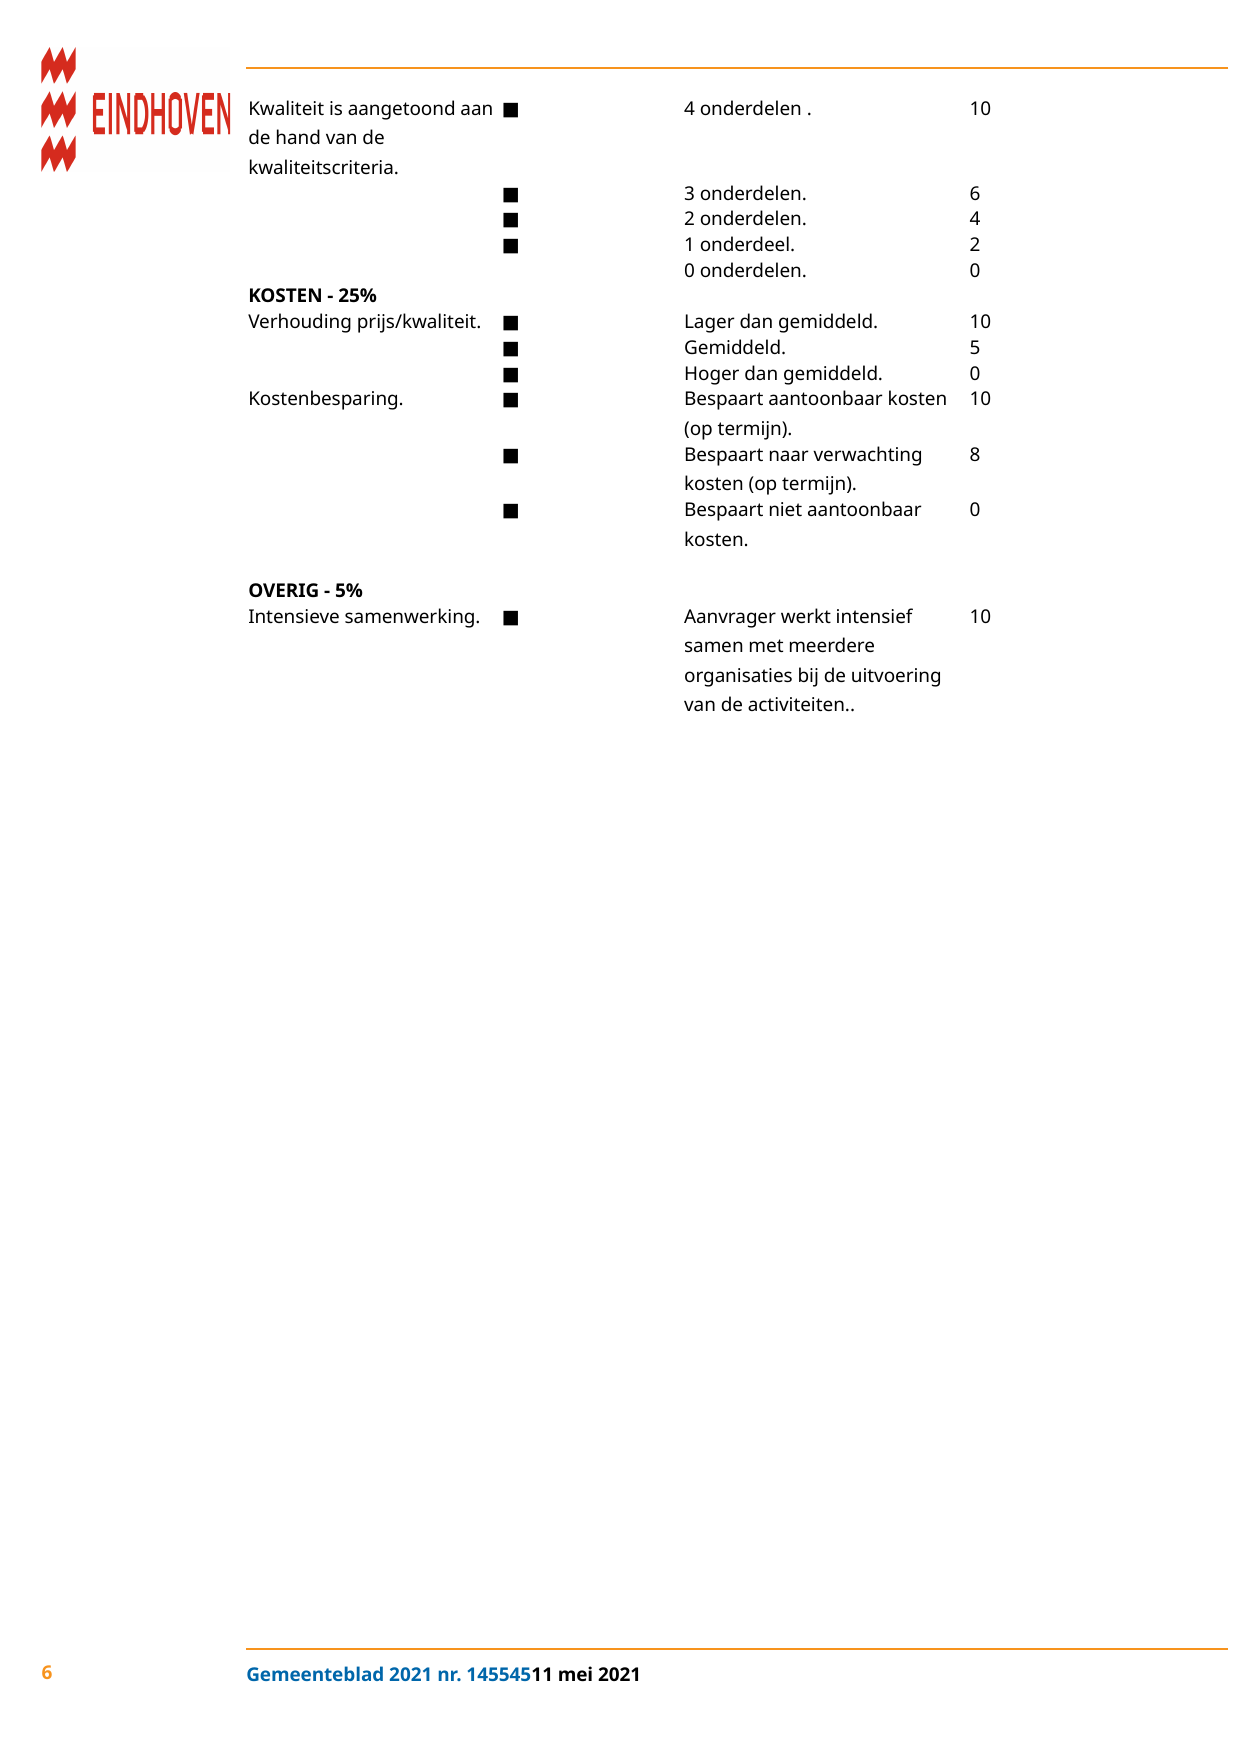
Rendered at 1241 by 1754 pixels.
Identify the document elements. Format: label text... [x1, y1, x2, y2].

table_cell 1 onderdeel. [684, 231, 969, 257]
table_cell [248, 231, 502, 257]
table_cell 10 [969, 95, 1152, 180]
table_cell [969, 551, 1152, 577]
table_cell ■ [502, 386, 684, 441]
table_cell 4 onderdelen . [684, 95, 969, 180]
table_cell ■ [502, 231, 684, 257]
table_cell 0 [969, 496, 1152, 551]
table_cell 6 [969, 180, 1152, 205]
table_cell [248, 334, 502, 360]
table_cell [684, 551, 969, 577]
table_cell [248, 441, 502, 496]
table_cell [248, 205, 502, 231]
table_cell 3 onderdelen. [684, 180, 969, 205]
table_cell [248, 360, 502, 386]
table_cell OVERIG - 5% [248, 577, 1152, 603]
table_cell ■ [502, 205, 684, 231]
table_cell 2 onderdelen. [684, 205, 969, 231]
table_cell 5 [969, 334, 1152, 360]
table_cell ■ [502, 308, 684, 334]
table_cell 10 [969, 308, 1152, 334]
table_cell Gemiddeld. [684, 334, 969, 360]
table_cell Verhouding prijs/kwaliteit. [248, 308, 502, 334]
table_cell Lager dan gemiddeld. [684, 308, 969, 334]
table_cell Aanvrager werkt intensief samen met meerdere organisaties bij de uitvoering van de activiteiten.. [684, 603, 969, 717]
table_cell Bespaart naar verwachting kosten (op termijn). [684, 441, 969, 496]
table_cell ■ [502, 441, 684, 496]
table_cell [502, 257, 684, 283]
table_cell Kostenbesparing. [248, 386, 502, 441]
table_cell KOSTEN - 25% [248, 283, 1152, 308]
table_cell Kwaliteit is aangetoond aan de hand van de kwaliteitscriteria. [248, 95, 502, 180]
table_cell ■ [502, 95, 684, 180]
table_cell [248, 496, 502, 551]
table_cell ■ [502, 180, 684, 205]
table_cell 4 [969, 205, 1152, 231]
table_cell ■ [502, 360, 684, 386]
table_cell 0 [969, 360, 1152, 386]
table_cell 10 [969, 603, 1152, 717]
table_cell [502, 551, 684, 577]
table_cell 8 [969, 441, 1152, 496]
table_cell [248, 257, 502, 283]
table_cell [248, 551, 502, 577]
table_cell 0 onderdelen. [684, 257, 969, 283]
table_cell Bespaart aantoonbaar kosten (op termijn). [684, 386, 969, 441]
table_cell ■ [502, 334, 684, 360]
table_cell 0 [969, 257, 1152, 283]
table_cell ■ [502, 496, 684, 551]
table_cell Hoger dan gemiddeld. [684, 360, 969, 386]
table_cell Intensieve samenwerking. [248, 603, 502, 717]
table_cell [248, 180, 502, 205]
table_cell 2 [969, 231, 1152, 257]
picture [41, 47, 231, 172]
table_cell 10 [969, 386, 1152, 441]
table_cell Bespaart niet aantoonbaar kosten. [684, 496, 969, 551]
table_cell ■ [502, 603, 684, 717]
